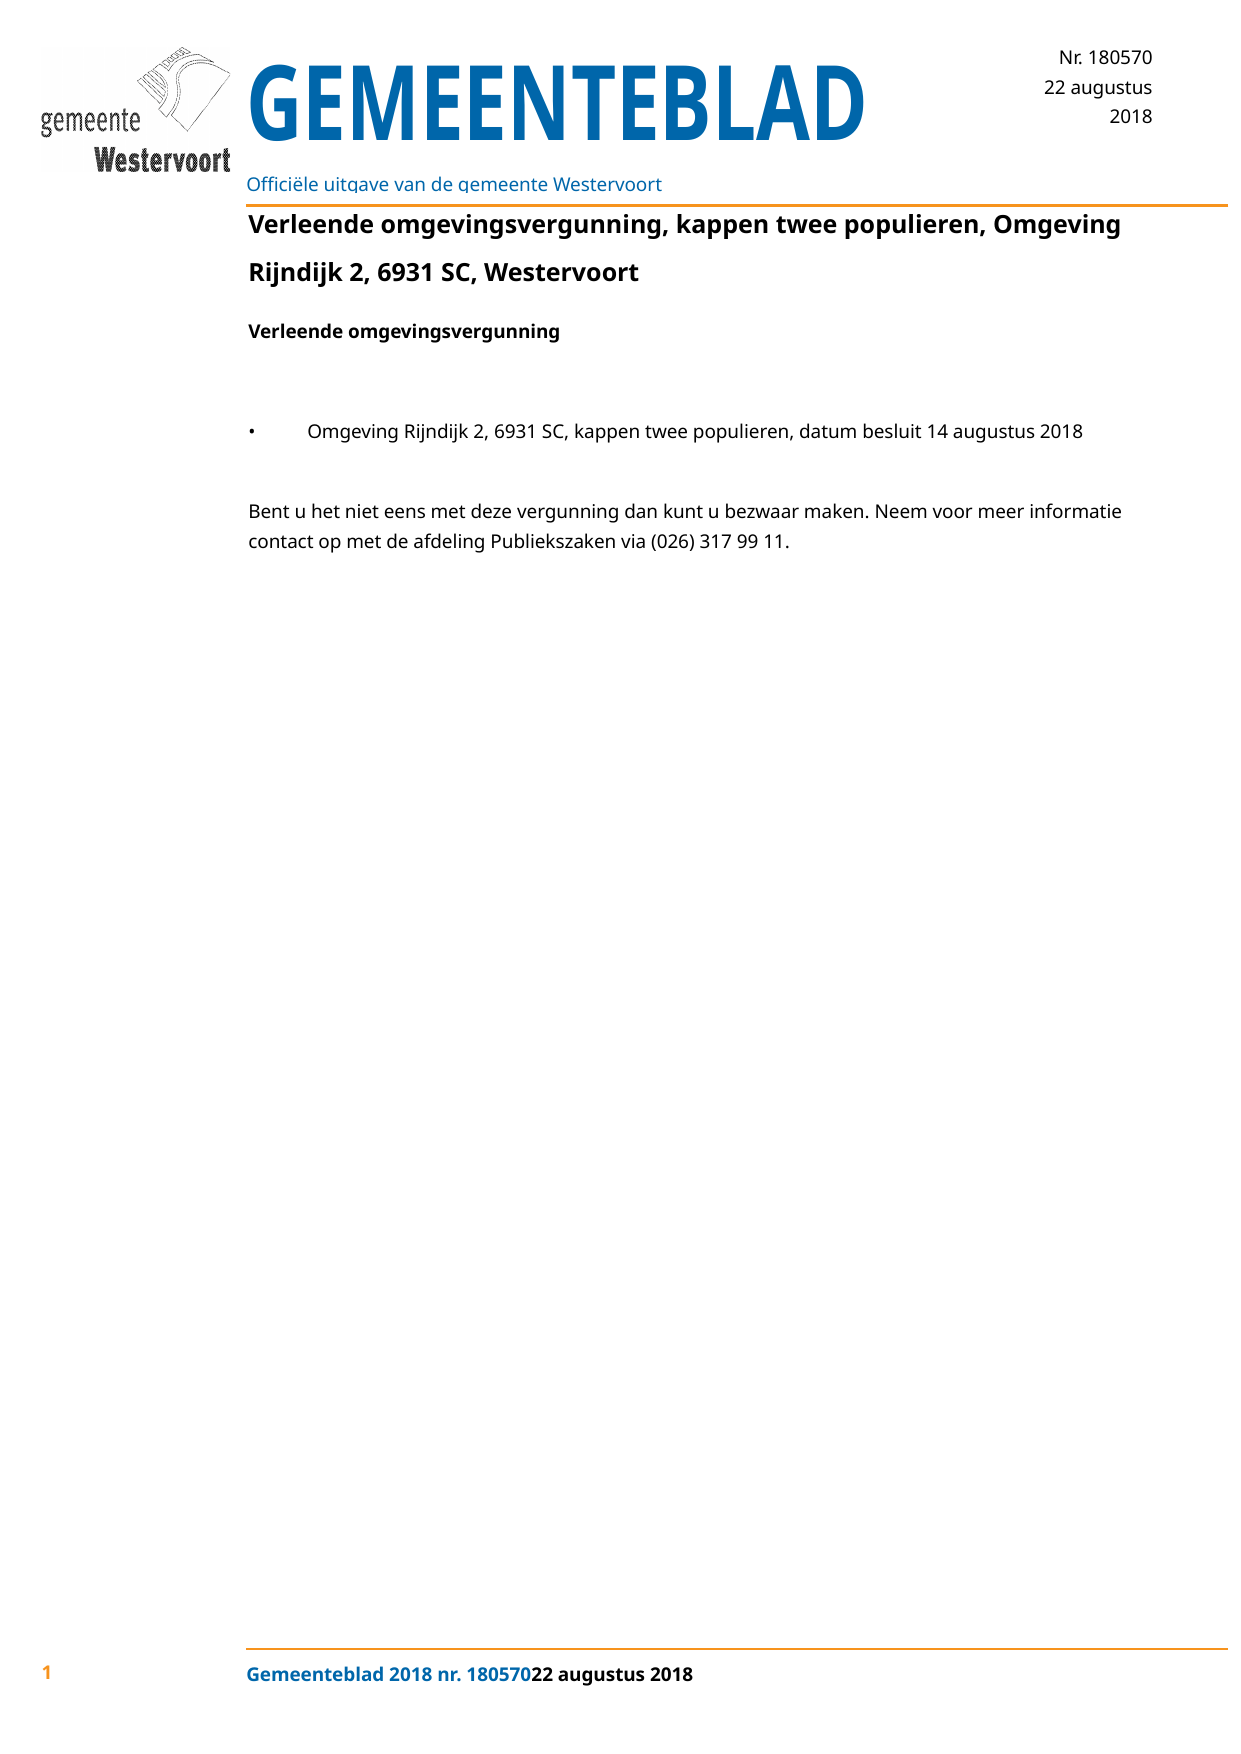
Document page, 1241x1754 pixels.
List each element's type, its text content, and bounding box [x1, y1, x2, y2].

text Bent u het niet eens met deze vergunning dan kunt u bezwaar maken. Neem voor meer informatie contact op met de afdeling Publiekszaken via (026) 317 99 11. [248, 499, 1152, 554]
list Omgeving Rijndijk 2, 6931 SC, kappen twee populieren, datum besluit 14 augustus 2018 [248, 419, 1152, 444]
text Verleende omgevingsvergunning [248, 318, 1152, 344]
text Verleende omgevingsvergunning, kappen twee populieren, Omgeving Rijndijk 2, 6931 SC, Westervoort [248, 207, 1152, 288]
picture [41, 47, 231, 172]
